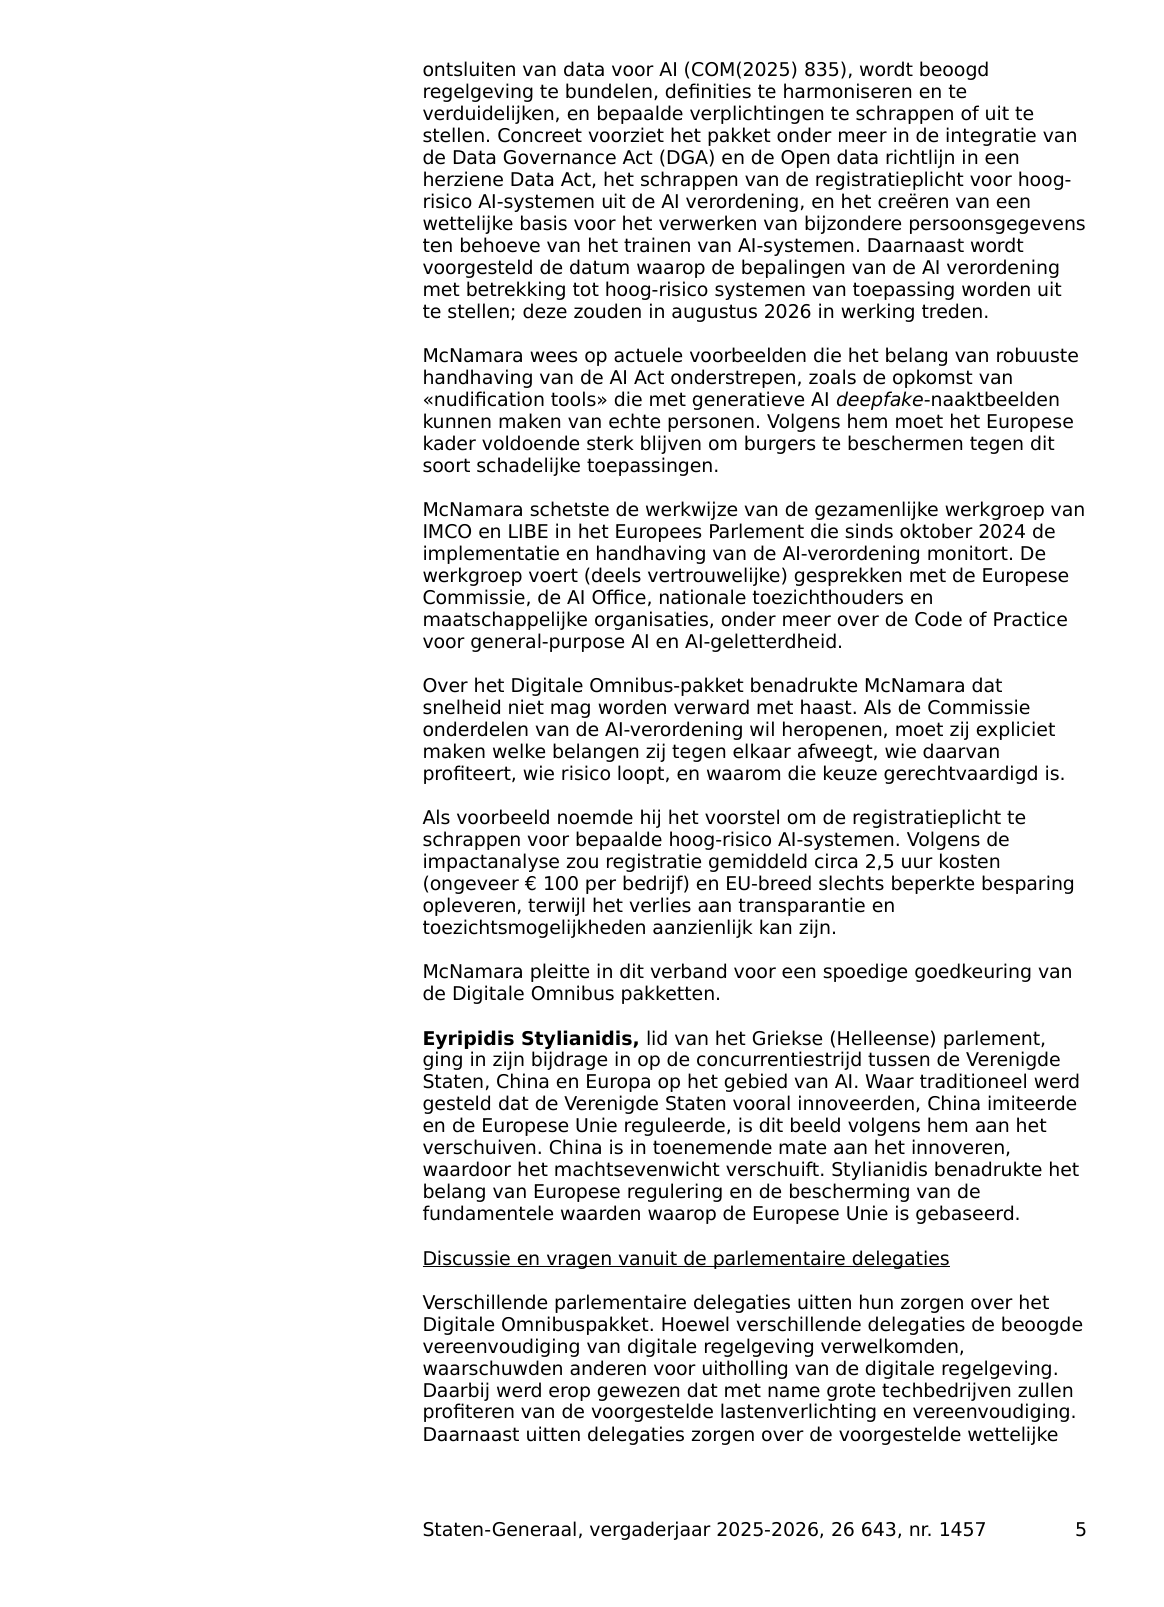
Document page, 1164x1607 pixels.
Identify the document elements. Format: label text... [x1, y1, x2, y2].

text McNamara schetste de werkwijze van de gezamenlijke werkgroep van IMCO en LIBE in het Europees Parlement die sinds oktober 2024 de implementatie en handhaving van de AI-verordening monitort. De werkgroep voert (deels vertrouwelijke) gesprekken met de Europese Commissie, de AI Office, nationale toezichthouders en maatschappelijke organisaties, onder meer over de Code of Practice voor general-purpose AI en AI-geletterdheid. [422, 499, 1087, 653]
text Over het Digitale Omnibus-pakket benadrukte McNamara dat snelheid niet mag worden verward met haast. Als de Commissie onderdelen van de AI-verordening wil heropenen, moet zij expliciet maken welke belangen zij tegen elkaar afweegt, wie daarvan profiteert, wie risico loopt, en waarom die keuze gerechtvaardigd is. [422, 675, 1087, 785]
text McNamara wees op actuele voorbeelden die het belang van robuuste handhaving van de AI Act onderstrepen, zoals de opkomst van «nudification tools» die met generatieve AI deepfake-naaktbeelden kunnen maken van echte personen. Volgens hem moet het Europese kader voldoende sterk blijven om burgers te beschermen tegen dit soort schadelijke toepassingen. [422, 345, 1087, 477]
text ontsluiten van data voor AI (COM(2025) 835), wordt beoogd regelgeving te bundelen, definities te harmoniseren en te verduidelijken, en bepaalde verplichtingen te schrappen of uit te stellen. Concreet voorziet het pakket onder meer in de integratie van de Data Governance Act (DGA) en de Open data richtlijn in een herziene Data Act, het schrappen van de registratieplicht voor hoog-risico AI-systemen uit de AI verordening, en het creëren van een wettelijke basis voor het verwerken van bijzondere persoonsgegevens ten behoeve van het trainen van AI-systemen. Daarnaast wordt voorgesteld de datum waarop de bepalingen van de AI verordening met betrekking tot hoog-risico systemen van toepassing worden uit te stellen; deze zouden in augustus 2026 in werking treden. [422, 59, 1087, 323]
text McNamara pleitte in dit verband voor een spoedige goedkeuring van de Digitale Omnibus pakketten. [422, 961, 1087, 1005]
text Verschillende parlementaire delegaties uitten hun zorgen over het Digitale Omnibuspakket. Hoewel verschillende delegaties de beoogde vereenvoudiging van digitale regelgeving verwelkomden, waarschuwden anderen voor uitholling van de digitale regelgeving. Daarbij werd erop gewezen dat met name grote techbedrijven zullen profiteren van de voorgestelde lastenverlichting en vereenvoudiging. Daarnaast uitten delegaties zorgen over de voorgestelde wettelijke [422, 1292, 1087, 1445]
text Als voorbeeld noemde hij het voorstel om de registratieplicht te schrappen voor bepaalde hoog-risico AI-systemen. Volgens de impactanalyse zou registratie gemiddeld circa 2,5 uur kosten (ongeveer € 100 per bedrijf) en EU-breed slechts beperkte besparing opleveren, terwijl het verlies aan transparantie en toezichtsmogelijkheden aanzienlijk kan zijn. [422, 807, 1087, 939]
subtitle Discussie en vragen vanuit de parlementaire delegaties [422, 1247, 1087, 1269]
text Eyripidis Stylianidis, lid van het Griekse (Helleense) parlement, ging in zijn bijdrage in op de concurrentiestrijd tussen de Verenigde Staten, China en Europa op het gebied van AI. Waar traditioneel werd gesteld dat de Verenigde Staten vooral innoveerden, China imiteerde en de Europese Unie reguleerde, is dit beeld volgens hem aan het verschuiven. China is in toenemende mate aan het innoveren, waardoor het machtsevenwicht verschuift. Stylianidis benadrukte het belang van Europese regulering en de bescherming van de fundamentele waarden waarop de Europese Unie is gebaseerd. [422, 1027, 1087, 1225]
